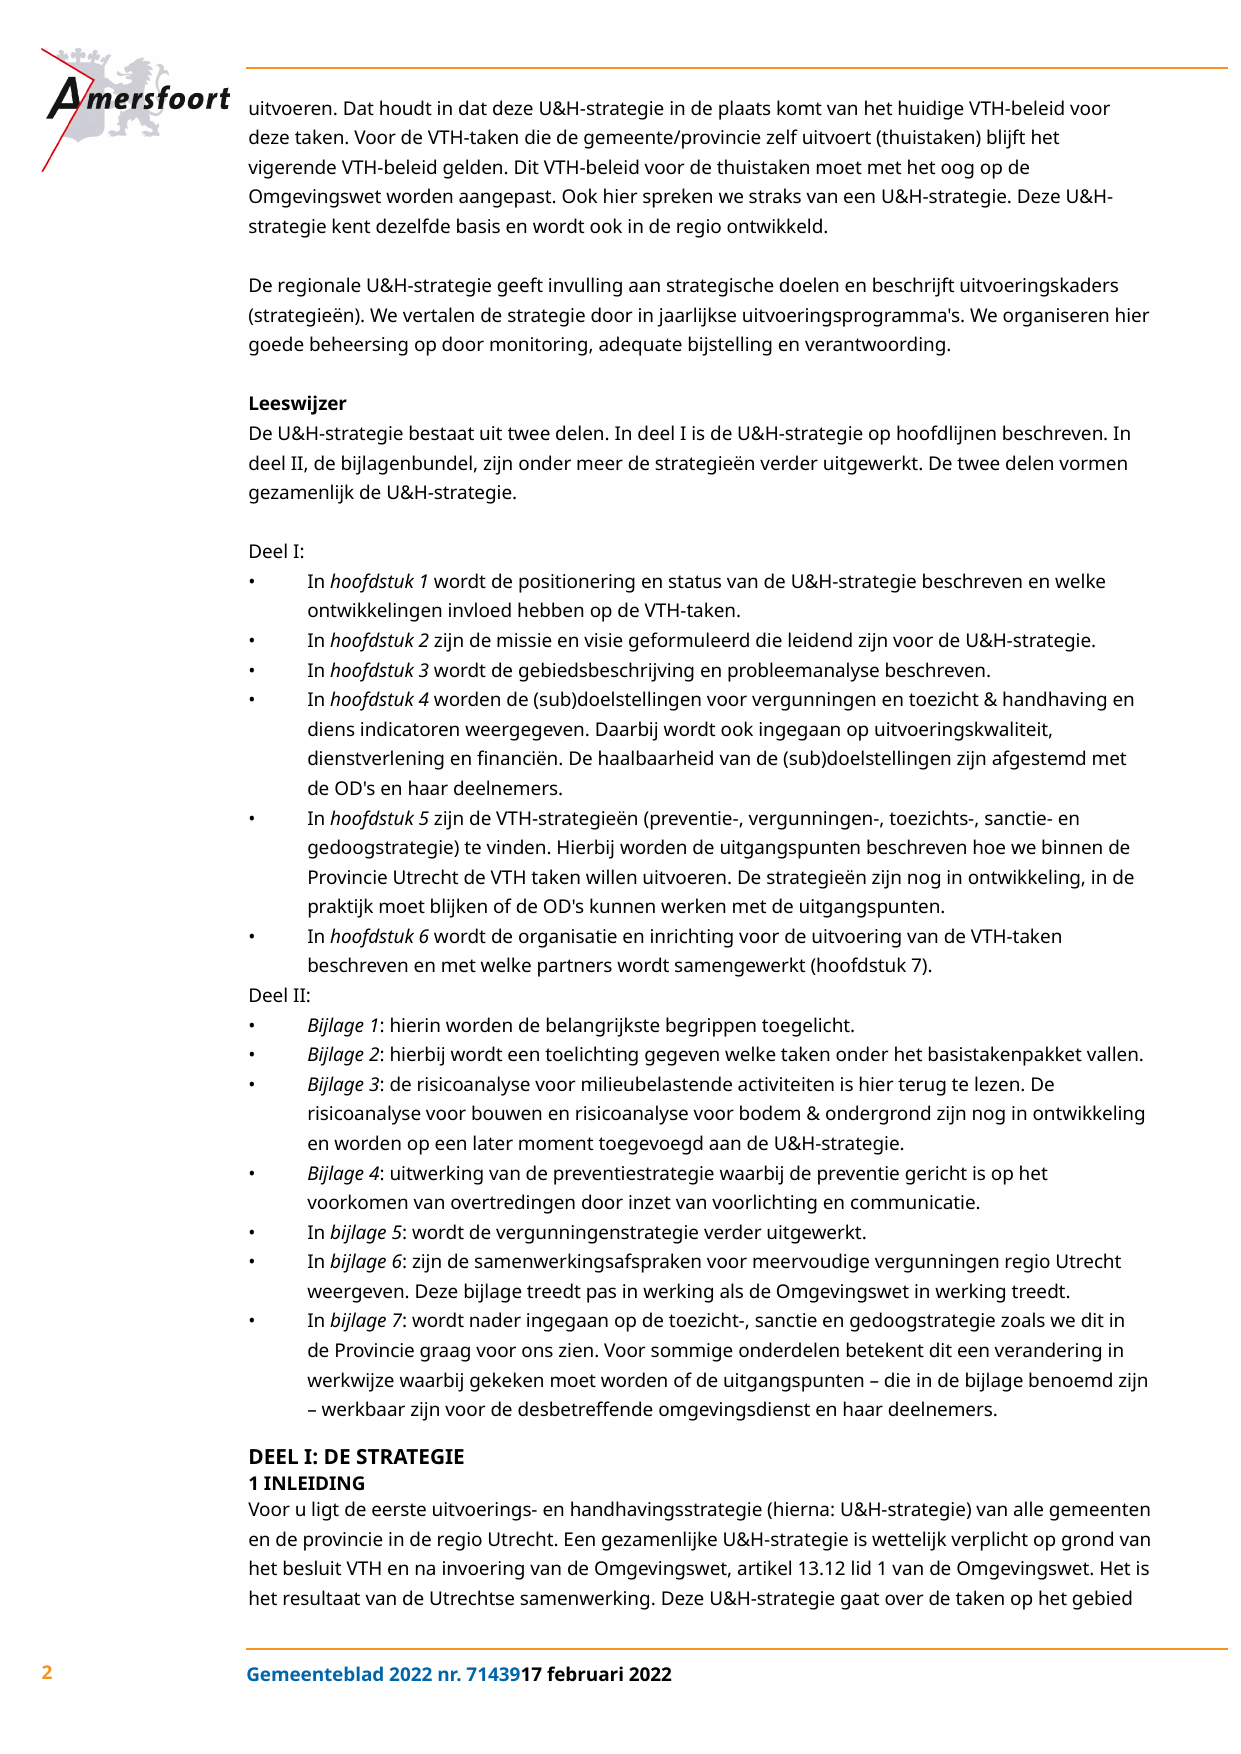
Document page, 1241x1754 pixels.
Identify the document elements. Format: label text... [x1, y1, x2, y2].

list In hoofdstuk 1 wordt de positionering en status van de U&H-strategie beschreven en welke ontwikkelingen invloed hebben op de VTH-taken. [248, 568, 1152, 623]
list Bijlage 2: hierbij wordt een toelichting gegeven welke taken onder het basistakenpakket vallen. [248, 1041, 1152, 1067]
list In bijlage 5: wordt de vergunningenstrategie verder uitgewerkt. [248, 1219, 1152, 1245]
text DEEL I: DE STRATEGIE [248, 1442, 1152, 1471]
list In bijlage 7: wordt nader ingegaan op de toezicht-, sanctie en gedoogstrategie zoals we dit in de Provincie graag voor ons zien. Voor sommige onderdelen betekent dit een verandering in werkwijze waarbij gekeken moet worden of de uitgangspunten – die in de bijlage benoemd zijn – werkbaar zijn voor de desbetreffende omgevingsdienst en haar deelnemers. [248, 1308, 1152, 1422]
list In hoofdstuk 3 wordt de gebiedsbeschrijving en probleemanalyse beschreven. [248, 657, 1152, 683]
text De U&H-strategie bestaat uit twee delen. In deel I is de U&H-strategie op hoofdlijnen beschreven. In deel II, de bijlagenbundel, zijn onder meer de strategieën verder uitgewerkt. De twee delen vormen gezamenlijk de U&H-strategie. [248, 420, 1152, 505]
list Bijlage 3: de risicoanalyse voor milieubelastende activiteiten is hier terug te lezen. De risicoanalyse voor bouwen en risicoanalyse voor bodem & ondergrond zijn nog in ontwikkeling en worden op een later moment toegevoegd aan de U&H-strategie. [248, 1071, 1152, 1156]
text Leeswijzer [248, 391, 1152, 416]
text Deel II: [248, 982, 1152, 1008]
list Bijlage 4: uitwerking van de preventiestrategie waarbij de preventie gericht is op het voorkomen van overtredingen door inzet van voorlichting en communicatie. [248, 1160, 1152, 1215]
text De regionale U&H-strategie geeft invulling aan strategische doelen en beschrijft uitvoeringskaders (strategieën). We vertalen de strategie door in jaarlijkse uitvoeringsprogramma's. We organiseren hier goede beheersing op door monitoring, adequate bijstelling en verantwoording. [248, 272, 1152, 357]
text Voor u ligt de eerste uitvoerings- en handhavingsstrategie (hierna: U&H-strategie) van alle gemeenten en de provincie in de regio Utrecht. Een gezamenlijke U&H-strategie is wettelijk verplicht op grond van het besluit VTH en na invoering van de Omgevingswet, artikel 13.12 lid 1 van de Omgevingswet. Het is het resultaat van de Utrechtse samenwerking. Deze U&H-strategie gaat over de taken op het gebied [248, 1496, 1152, 1611]
text Deel I: [248, 538, 1152, 564]
picture [41, 47, 231, 172]
list In bijlage 6: zijn de samenwerkingsafspraken voor meervoudige vergunningen regio Utrecht weergeven. Deze bijlage treedt pas in werking als de Omgevingswet in werking treedt. [248, 1248, 1152, 1304]
list In hoofdstuk 6 wordt de organisatie en inrichting voor de uitvoering van de VTH-taken beschreven en met welke partners wordt samengewerkt (hoofdstuk 7). [248, 923, 1152, 978]
list In hoofdstuk 5 zijn de VTH-strategieën (preventie-, vergunningen-, toezichts-, sanctie- en gedoogstrategie) te vinden. Hierbij worden de uitgangspunten beschreven hoe we binnen de Provincie Utrecht de VTH taken willen uitvoeren. De strategieën zijn nog in ontwikkeling, in de praktijk moet blijken of de OD's kunnen werken met de uitgangspunten. [248, 805, 1152, 919]
list In hoofdstuk 2 zijn de missie en visie geformuleerd die leidend zijn voor de U&H-strategie. [248, 627, 1152, 653]
list Bijlage 1: hierin worden de belangrijkste begrippen toegelicht. [248, 1012, 1152, 1038]
text 1 INLEIDING [248, 1471, 1152, 1496]
list In hoofdstuk 4 worden de (sub)doelstellingen voor vergunningen en toezicht & handhaving en diens indicatoren weergegeven. Daarbij wordt ook ingegaan op uitvoeringskwaliteit, dienstverlening en financiën. De haalbaarheid van de (sub)doelstellingen zijn afgestemd met de OD's en haar deelnemers. [248, 686, 1152, 801]
text uitvoeren. Dat houdt in dat deze U&H-strategie in de plaats komt van het huidige VTH-beleid voor deze taken. Voor de VTH-taken die de gemeente/provincie zelf uitvoert (thuistaken) blijft het vigerende VTH-beleid gelden. Dit VTH-beleid voor de thuistaken moet met het oog op de Omgevingswet worden aangepast. Ook hier spreken we straks van een U&H-strategie. Deze U&H-strategie kent dezelfde basis en wordt ook in de regio ontwikkeld. [248, 95, 1152, 239]
